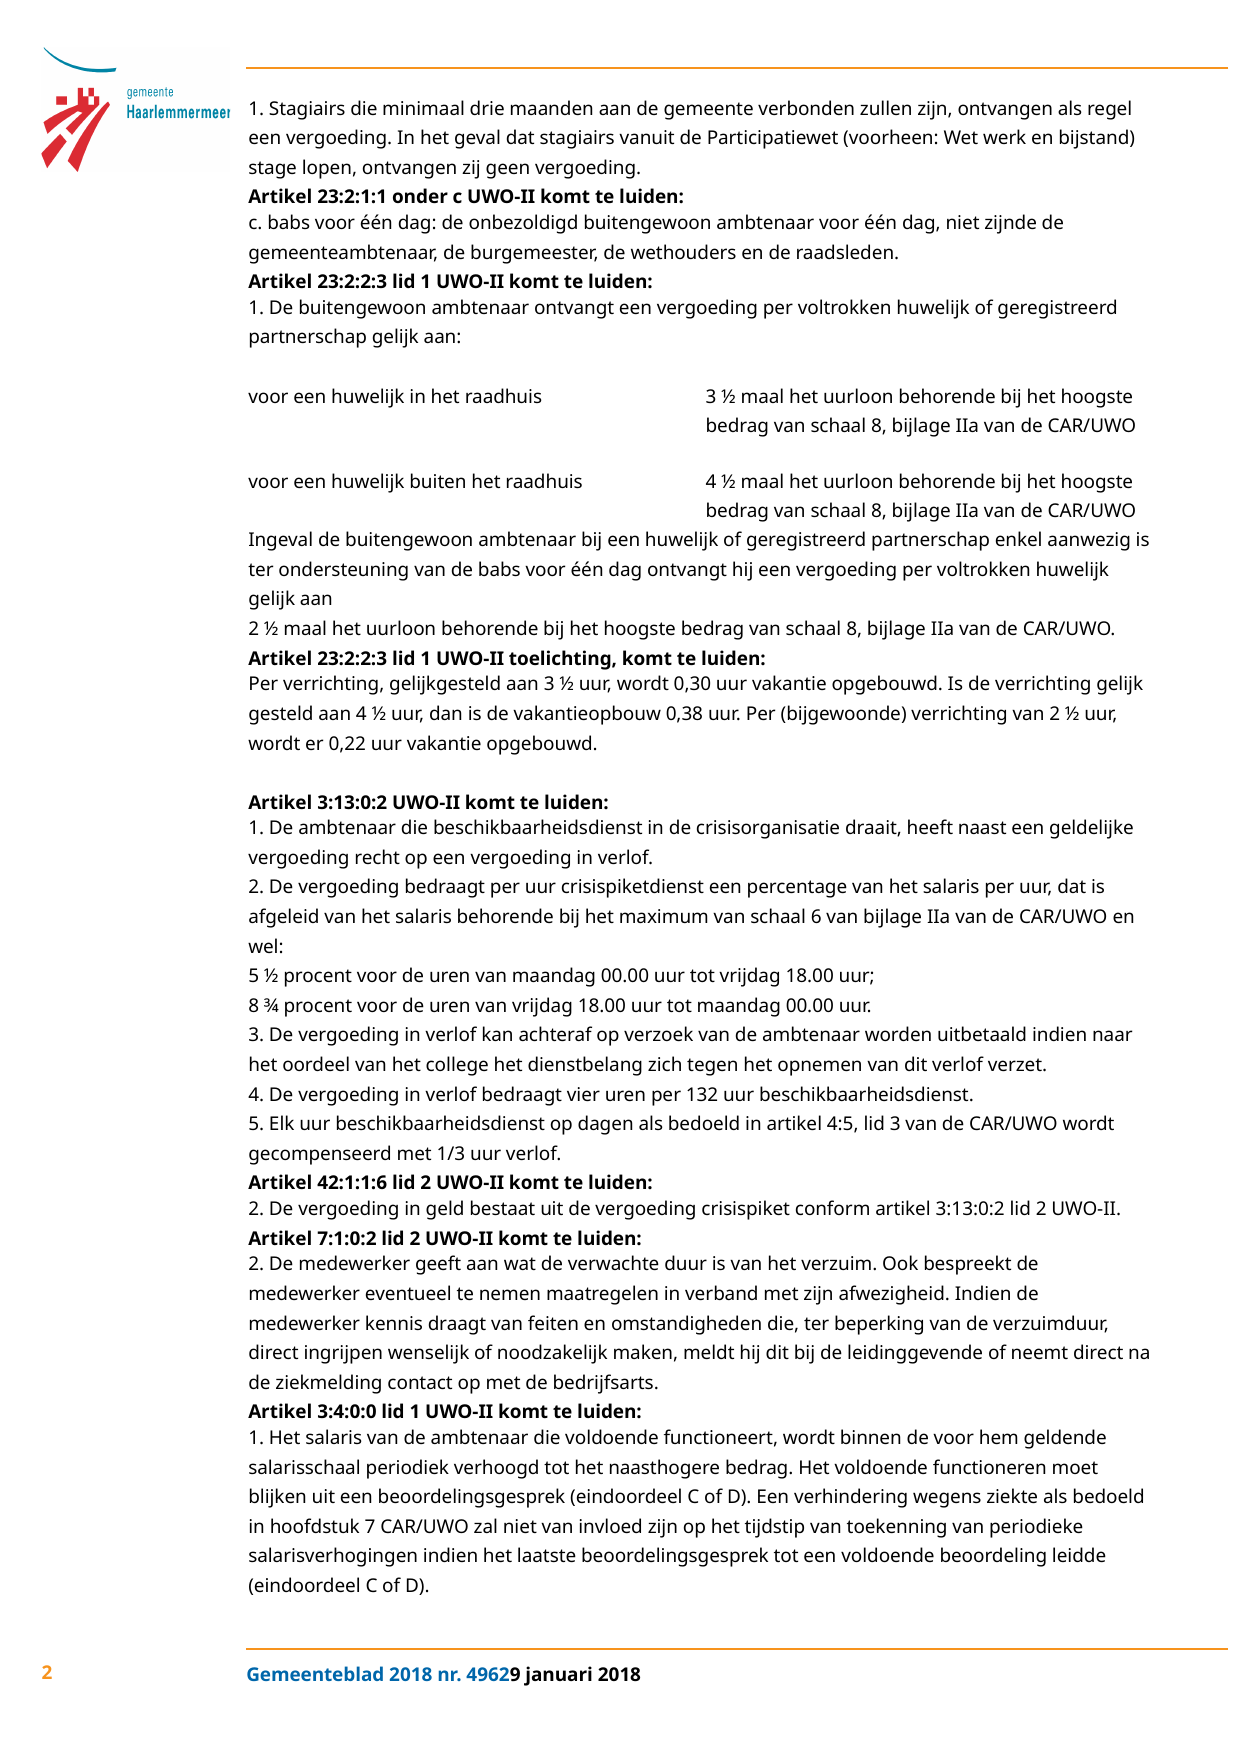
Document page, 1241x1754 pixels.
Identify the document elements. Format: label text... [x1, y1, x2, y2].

text 2 ½ maal het uurloon behorende bij het hoogste bedrag van schaal 8, bijlage IIa van de CAR/UWO. [248, 615, 1152, 641]
text 1. De buitengewoon ambtenaar ontvangt een vergoeding per voltrokken huwelijk of geregistreerd partnerschap gelijk aan: [248, 294, 1152, 349]
text Per verrichting, gelijkgesteld aan 3 ½ uur, wordt 0,30 uur vakantie opgebouwd. Is de verrichting gelijk gesteld aan 4 ½ uur, dan is de vakantieopbouw 0,38 uur. Per (bijgewoonde) verrichting van 2 ½ uur, wordt er 0,22 uur vakantie opgebouwd. [248, 671, 1152, 755]
text Artikel 3:4:0:0 lid 1 UWO-II komt te luiden: [248, 1398, 1152, 1424]
text 2. De vergoeding in geld bestaat uit de vergoeding crisispiket conform artikel 3:13:0:2 lid 2 UWO-II. [248, 1195, 1152, 1221]
text 2. De vergoeding bedraagt per uur crisispiketdienst een percentage van het salaris per uur, dat is afgeleid van het salaris behorende bij het maximum van schaal 6 van bijlage IIa van de CAR/UWO en wel: [248, 874, 1152, 959]
text Artikel 23:2:2:3 lid 1 UWO-II toelichting, komt te luiden: [248, 645, 1152, 671]
text 5 ½ procent voor de uren van maandag 00.00 uur tot vrijdag 18.00 uur; [248, 962, 1152, 988]
text Artikel 42:1:1:6 lid 2 UWO-II komt te luiden: [248, 1169, 1152, 1195]
text Artikel 23:2:1:1 onder c UWO-II komt te luiden: [248, 183, 1152, 209]
table_header voor een huwelijk in het raadhuis [248, 354, 705, 438]
table_cell voor een huwelijk buiten het raadhuis [248, 438, 705, 523]
text Artikel 23:2:2:3 lid 1 UWO-II komt te luiden: [248, 268, 1152, 294]
text Artikel 7:1:0:2 lid 2 UWO-II komt te luiden: [248, 1225, 1152, 1251]
text 3. De vergoeding in verlof kan achteraf op verzoek van de ambtenaar worden uitbetaald indien naar het oordeel van het college het dienstbelang zich tegen het opnemen van dit verlof verzet. [248, 1022, 1152, 1077]
text 5. Elk uur beschikbaarheidsdienst op dagen als bedoeld in artikel 4:5, lid 3 van de CAR/UWO wordt gecompenseerd met 1/3 uur verlof. [248, 1110, 1152, 1166]
text 2. De medewerker geeft aan wat de verwachte duur is van het verzuim. Ook bespreekt de medewerker eventueel te nemen maatregelen in verband met zijn afwezigheid. Indien de medewerker kennis draagt van feiten en omstandigheden die, ter beperking van de verzuimduur, direct ingrijpen wenselijk of noodzakelijk maken, meldt hij dit bij de leidinggevende of neemt direct na de ziekmelding contact op met de bedrijfsarts. [248, 1251, 1152, 1395]
picture [41, 47, 231, 172]
table_header 3 ½ maal het uurloon behorende bij het hoogste bedrag van schaal 8, bijlage IIa van de CAR/UWO [705, 354, 1152, 438]
table_cell 4 ½ maal het uurloon behorende bij het hoogste bedrag van schaal 8, bijlage IIa van de CAR/UWO [705, 438, 1152, 523]
text Artikel 3:13:0:2 UWO-II komt te luiden: [248, 789, 1152, 814]
text c. babs voor één dag: de onbezoldigd buitengewoon ambtenaar voor één dag, niet zijnde de gemeenteambtenaar, de burgemeester, de wethouders en de raadsleden. [248, 209, 1152, 264]
text 8 ¾ procent voor de uren van vrijdag 18.00 uur tot maandag 00.00 uur. [248, 992, 1152, 1018]
text 1. Het salaris van de ambtenaar die voldoende functioneert, wordt binnen de voor hem geldende salarisschaal periodiek verhoogd tot het naasthogere bedrag. Het voldoende functioneren moet blijken uit een beoordelingsgesprek (eindoordeel C of D). Een verhindering wegens ziekte als bedoeld in hoofdstuk 7 CAR/UWO zal niet van invloed zijn op het tijdstip van toekenning van periodieke salarisverhogingen indien het laatste beoordelingsgesprek tot een voldoende beoordeling leidde (eindoordeel C of D). [248, 1424, 1152, 1598]
text 4. De vergoeding in verlof bedraagt vier uren per 132 uur beschikbaarheidsdienst. [248, 1081, 1152, 1107]
text 1. Stagiairs die minimaal drie maanden aan de gemeente verbonden zullen zijn, ontvangen als regel een vergoeding. In het geval dat stagiairs vanuit de Participatiewet (voorheen: Wet werk en bijstand) stage lopen, ontvangen zij geen vergoeding. [248, 95, 1152, 180]
text 1. De ambtenaar die beschikbaarheidsdienst in de crisisorganisatie draait, heeft naast een geldelijke vergoeding recht op een vergoeding in verlof. [248, 814, 1152, 870]
text Ingeval de buitengewoon ambtenaar bij een huwelijk of geregistreerd partnerschap enkel aanwezig is ter ondersteuning van de babs voor één dag ontvangt hij een vergoeding per voltrokken huwelijk gelijk aan [248, 526, 1152, 611]
